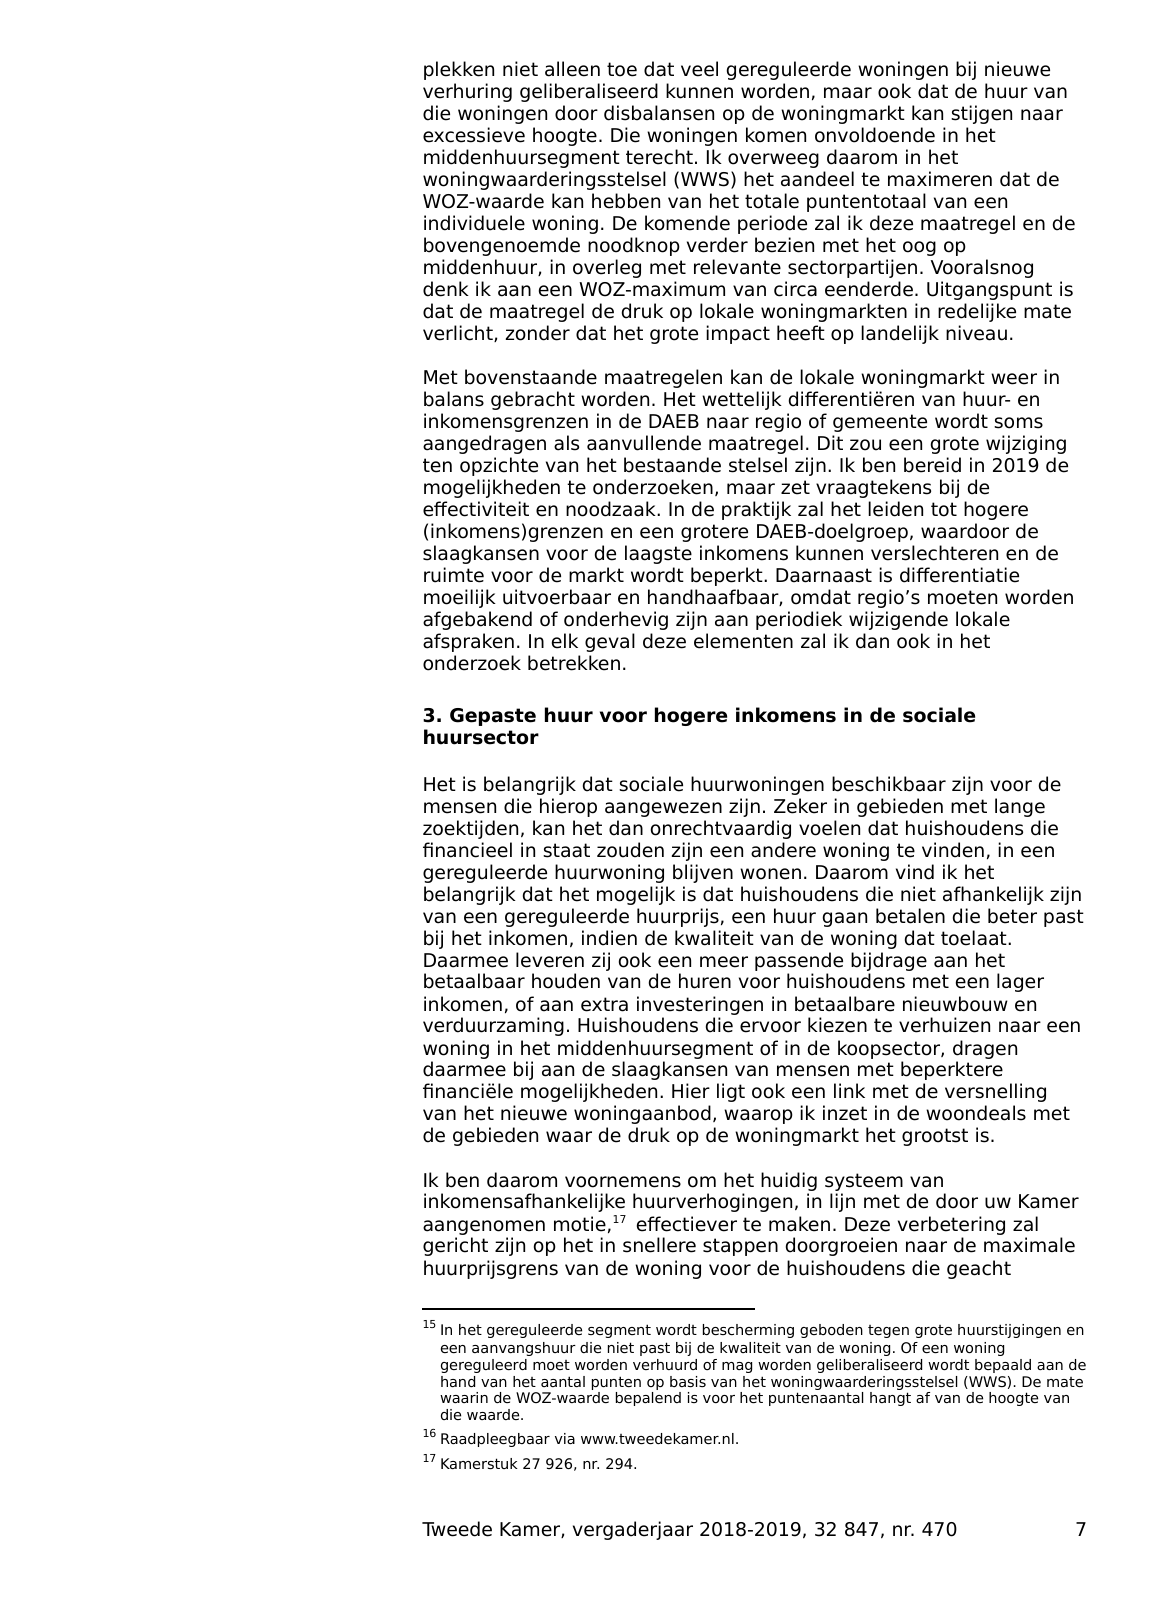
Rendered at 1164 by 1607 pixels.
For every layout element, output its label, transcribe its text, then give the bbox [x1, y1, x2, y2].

text In het gereguleerde segment wordt bescherming geboden tegen grote huurstijgingen en een aanvangshuur die niet past bij de kwaliteit van de woning. Of een woning gereguleerd moet worden verhuurd of mag worden geliberaliseerd wordt bepaald aan de hand van het aantal punten op basis van het woningwaarderingsstelsel (WWS). De mate waarin de WOZ-waarde bepalend is voor het puntenaantal hangt af van de hoogte van die waarde. [422, 1318, 1087, 1424]
text Met bovenstaande maatregelen kan de lokale woningmarkt weer in balans gebracht worden. Het wettelijk differentiëren van huur- en inkomensgrenzen in de DAEB naar regio of gemeente wordt soms aangedragen als aanvullende maatregel. Dit zou een grote wijziging ten opzichte van het bestaande stelsel zijn. Ik ben bereid in 2019 de mogelijkheden te onderzoeken, maar zet vraagtekens bij de effectiviteit en noodzaak. In de praktijk zal het leiden tot hogere (inkomens)grenzen en een grotere DAEB-doelgroep, waardoor de slaagkansen voor de laagste inkomens kunnen verslechteren en de ruimte voor de markt wordt beperkt. Daarnaast is differentiatie moeilijk uitvoerbaar en handhaafbaar, omdat regio’s moeten worden afgebakend of onderhevig zijn aan periodiek wijzigende lokale afspraken. In elk geval deze elementen zal ik dan ook in het onderzoek betrekken. [422, 367, 1087, 675]
text Het is belangrijk dat sociale huurwoningen beschikbaar zijn voor de mensen die hierop aangewezen zijn. Zeker in gebieden met lange zoektijden, kan het dan onrechtvaardig voelen dat huishoudens die financieel in staat zouden zijn een andere woning te vinden, in een gereguleerde huurwoning blijven wonen. Daarom vind ik het belangrijk dat het mogelijk is dat huishoudens die niet afhankelijk zijn van een gereguleerde huurprijs, een huur gaan betalen die beter past bij het inkomen, indien de kwaliteit van de woning dat toelaat. Daarmee leveren zij ook een meer passende bijdrage aan het betaalbaar houden van de huren voor huishoudens met een lager inkomen, of aan extra investeringen in betaalbare nieuwbouw en verduurzaming. Huishoudens die ervoor kiezen te verhuizen naar een woning in het middenhuursegment of in de koopsector, dragen daarmee bij aan de slaagkansen van mensen met beperktere financiële mogelijkheden. Hier ligt ook een link met de versnelling van het nieuwe woningaanbod, waarop ik inzet in de woondeals met de gebieden waar de druk op de woningmarkt het grootst is. [422, 774, 1087, 1147]
text Raadpleegbaar via www.tweedekamer.nl. [422, 1427, 1087, 1449]
text Kamerstuk 27 926, nr. 294. [422, 1452, 1087, 1474]
subtitle 3. Gepaste huur voor hogere inkomens in de sociale huursector [422, 705, 1087, 749]
text plekken niet alleen toe dat veel gereguleerde woningen bij nieuwe verhuring geliberaliseerd kunnen worden, maar ook dat de huur van die woningen door disbalansen op de woningmarkt kan stijgen naar excessieve hoogte. Die woningen komen onvoldoende in het middenhuursegment terecht. Ik overweeg daarom in het woningwaarderingsstelsel (WWS) het aandeel te maximeren dat de WOZ-waarde kan hebben van het totale puntentotaal van een individuele woning. De komende periode zal ik deze maatregel en de bovengenoemde noodknop verder bezien met het oog op middenhuur, in overleg met relevante sectorpartijen. Vooralsnog denk ik aan een WOZ-maximum van circa eenderde. Uitgangspunt is dat de maatregel de druk op lokale woningmarkten in redelijke mate verlicht, zonder dat het grote impact heeft op landelijk niveau. [422, 59, 1087, 345]
text Ik ben daarom voornemens om het huidig systeem van inkomensafhankelijke huurverhogingen, in lijn met de door uw Kamer aangenomen motie, effectiever te maken. Deze verbetering zal gericht zijn op het in snellere stappen doorgroeien naar de maximale huurprijsgrens van de woning voor de huishoudens die geacht [422, 1169, 1087, 1279]
